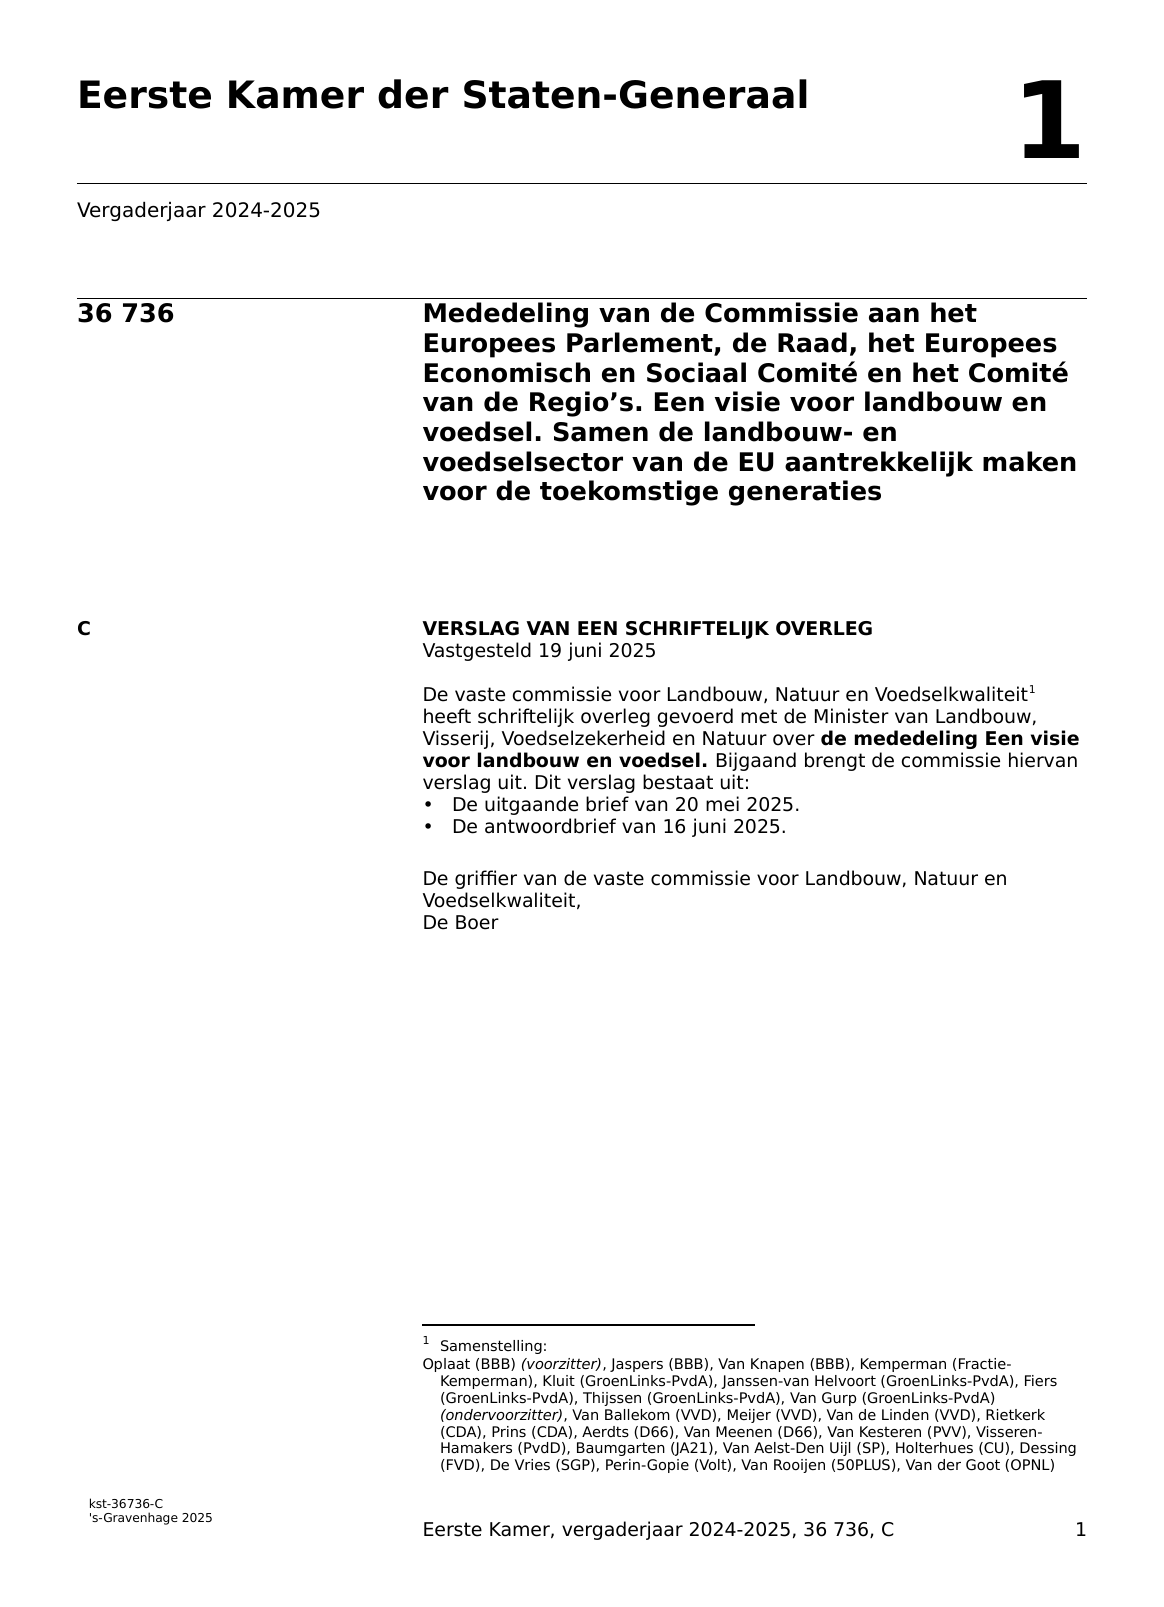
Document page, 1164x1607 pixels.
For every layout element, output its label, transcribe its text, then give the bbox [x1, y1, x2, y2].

text Oplaat (BBB) (voorzitter), Jaspers (BBB), Van Knapen (BBB), Kemperman (Fractie-Kemperman), Kluit (GroenLinks-PvdA), Janssen-van Helvoort (GroenLinks-PvdA), Fiers (GroenLinks-PvdA), Thijssen (GroenLinks-PvdA), Van Gurp (GroenLinks-PvdA) (ondervoorzitter), Van Ballekom (VVD), Meijer (VVD), Van de Linden (VVD), Rietkerk (CDA), Prins (CDA), Aerdts (D66), Van Meenen (D66), Van Kesteren (PVV), Visseren-Hamakers (PvdD), Baumgarten (JA21), Van Aelst-Den Uijl (SP), Holterhues (CU), Dessing (FVD), De Vries (SGP), Perin-Gopie (Volt), Van Rooijen (50PLUS), Van der Goot (OPNL) [422, 1356, 1087, 1474]
text Vastgesteld 19 juni 2025 [422, 640, 1087, 662]
text • De antwoordbrief van 16 juni 2025. [422, 816, 1087, 838]
table_cell Vergaderjaar 2024-2025 [77, 184, 1087, 298]
text 's-Gravenhage 2025 [88, 1511, 323, 1525]
subtitle C VERSLAG VAN EEN SCHRIFTELIJK OVERLEG [77, 618, 1087, 640]
text • De uitgaande brief van 20 mei 2025. [422, 794, 1087, 816]
subtitle 36 736 Mededeling van de Commissie aan het Europees Parlement, de Raad, het Europees Economisch en Sociaal Comité en het Comité van de Regio’s. Een visie voor landbouw en voedsel. Samen de landbouw- en voedselsector van de EU aantrekkelijk maken voor de toekomstige generaties [77, 299, 1087, 507]
table_header Eerste Kamer der Staten-Generaal [77, 59, 886, 183]
table_header 1 [886, 59, 1087, 183]
text Samenstelling: [422, 1334, 1087, 1356]
text kst-36736-C [88, 1497, 323, 1511]
text De vaste commissie voor Landbouw, Natuur en Voedselkwaliteit heeft schriftelijk overleg gevoerd met de Minister van Landbouw, Visserij, Voedselzekerheid en Natuur over de mededeling Een visie voor landbouw en voedsel. Bijgaand brengt de commissie hiervan verslag uit. Dit verslag bestaat uit: [422, 684, 1087, 794]
text De griffier van de vaste commissie voor Landbouw, Natuur en Voedselkwaliteit, De Boer [422, 868, 1087, 934]
